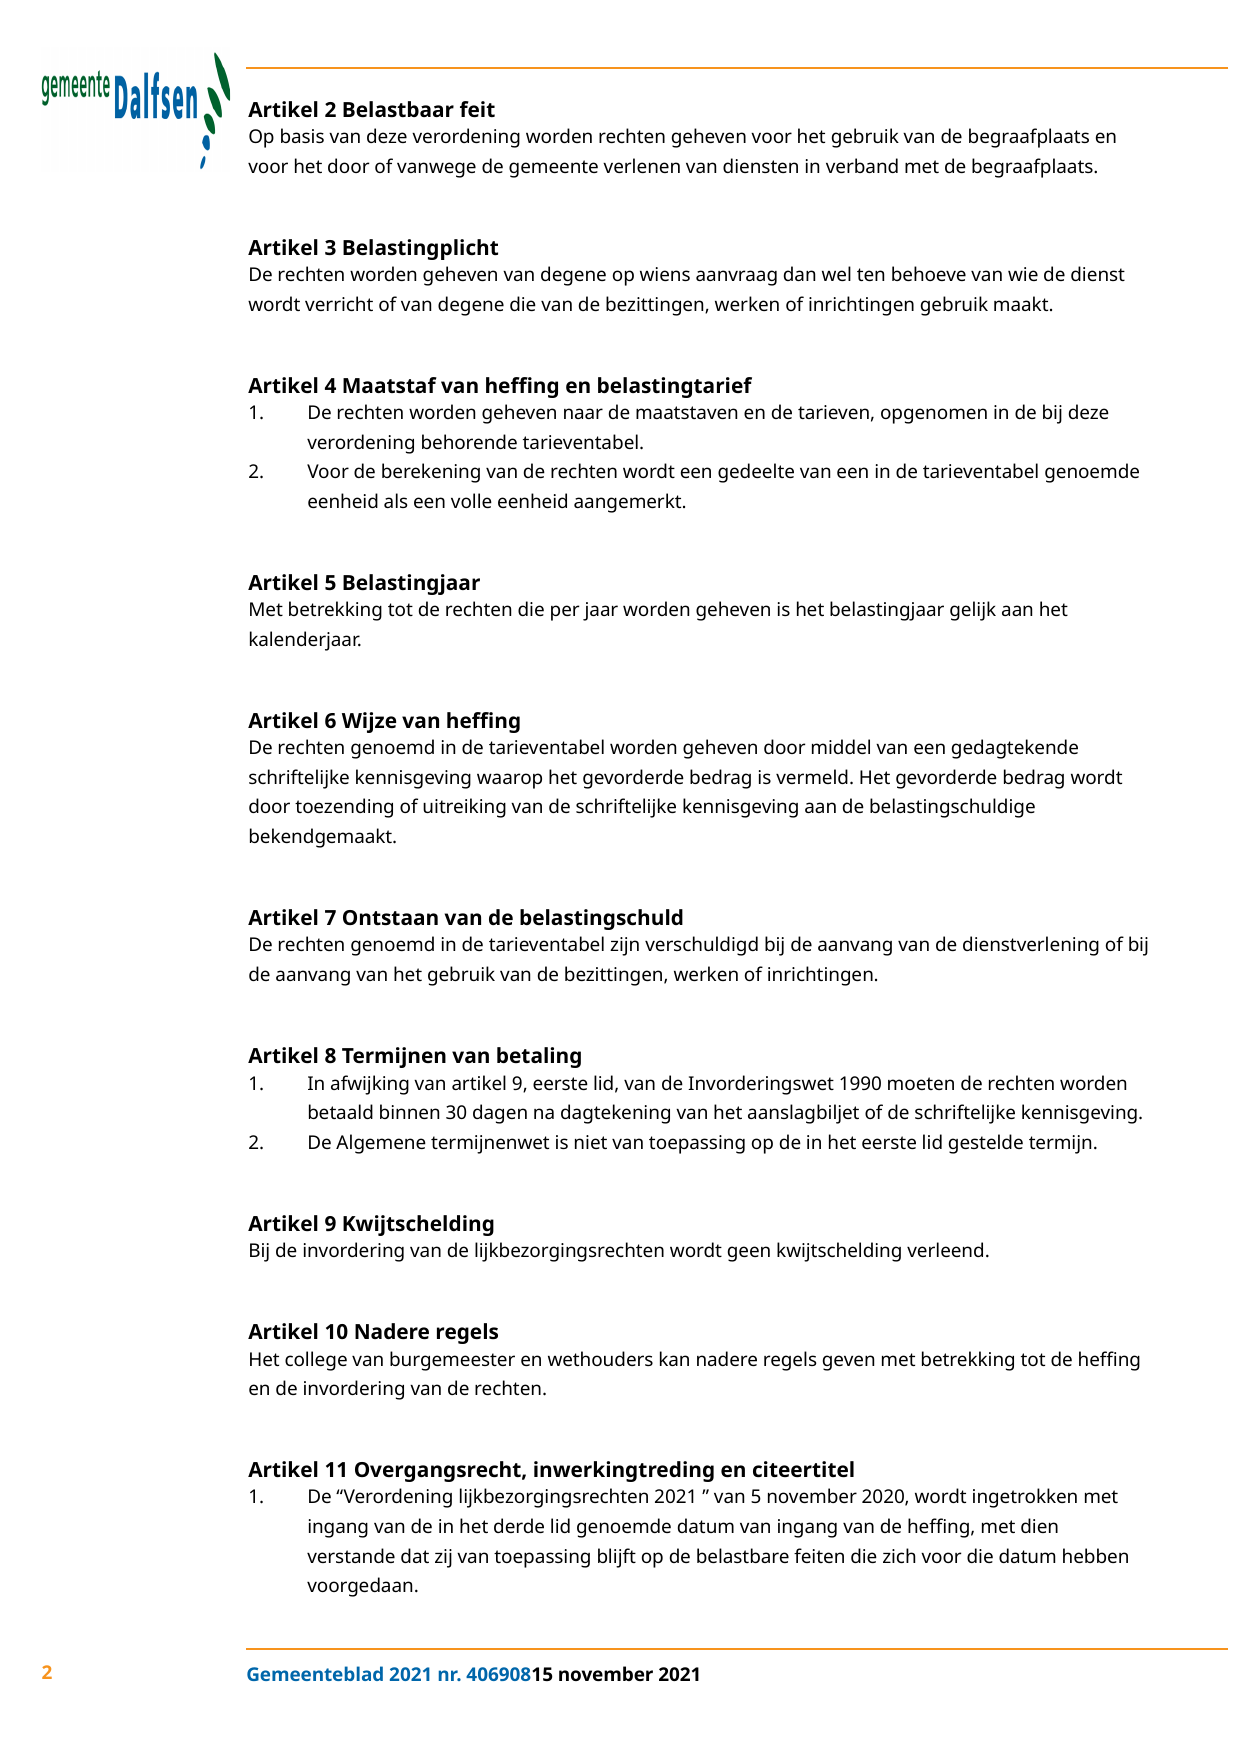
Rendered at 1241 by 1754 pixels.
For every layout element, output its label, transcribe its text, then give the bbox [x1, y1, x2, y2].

text De rechten genoemd in de tarieventabel zijn verschuldigd bij de aanvang van de dienstverlening of bij de aanvang van het gebruik van de bezittingen, werken of inrichtingen. [248, 932, 1152, 987]
picture [41, 47, 231, 172]
text Artikel 11 Overgangsrecht, inwerkingtreding en citeertitel [248, 1455, 1152, 1484]
text Artikel 7 Ontstaan van de belastingschuld [248, 903, 1152, 932]
text Artikel 10 Nadere regels [248, 1317, 1152, 1346]
text Het college van burgemeester en wethouders kan nadere regels geven met betrekking tot de heffing en de invordering van de rechten. [248, 1346, 1152, 1401]
text Artikel 4 Maatstaf van heffing en belastingtarief [248, 371, 1152, 399]
text Artikel 3 Belastingplicht [248, 233, 1152, 261]
text Op basis van deze verordening worden rechten geheven voor het gebruik van de begraafplaats en voor het door of vanwege de gemeente verlenen van diensten in verband met de begraafplaats. [248, 123, 1152, 178]
text De rechten worden geheven van degene op wiens aanvraag dan wel ten behoeve van wie de dienst wordt verricht of van degene die van de bezittingen, werken of inrichtingen gebruik maakt. [248, 261, 1152, 317]
text Met betrekking tot de rechten die per jaar worden geheven is het belastingjaar gelijk aan het kalenderjaar. [248, 596, 1152, 652]
list Voor de berekening van de rechten wordt een gedeelte van een in de tarieventabel genoemde eenheid als een volle eenheid aangemerkt. [248, 458, 1152, 514]
text Artikel 6 Wijze van heffing [248, 706, 1152, 734]
list De Algemene termijnenwet is niet van toepassing op de in het eerste lid gestelde termijn. [248, 1129, 1152, 1154]
text Artikel 5 Belastingjaar [248, 568, 1152, 596]
list De rechten worden geheven naar de maatstaven en de tarieven, opgenomen in de bij deze verordening behorende tarieventabel. [248, 399, 1152, 454]
text Artikel 9 Kwijtschelding [248, 1209, 1152, 1237]
text De rechten genoemd in de tarieventabel worden geheven door middel van een gedagtekende schriftelijke kennisgeving waarop het gevorderde bedrag is vermeld. Het gevorderde bedrag wordt door toezending of uitreiking van de schriftelijke kennisgeving aan de belastingschuldige bekendgemaakt. [248, 734, 1152, 849]
text Bij de invordering van de lijkbezorgingsrechten wordt geen kwijtschelding verleend. [248, 1237, 1152, 1263]
text Artikel 2 Belastbaar feit [248, 95, 1152, 123]
text Artikel 8 Termijnen van betaling [248, 1041, 1152, 1070]
list De “Verordening lijkbezorgingsrechten 2021 ” van 5 november 2020, wordt ingetrokken met ingang van de in het derde lid genoemde datum van ingang van de heffing, met dien verstande dat zij van toepassing blijft op de belastbare feiten die zich voor die datum hebben voorgedaan. [248, 1484, 1152, 1598]
list In afwijking van artikel 9, eerste lid, van de Invorderingswet 1990 moeten de rechten worden betaald binnen 30 dagen na dagtekening van het aanslagbiljet of de schriftelijke kennisgeving. [248, 1070, 1152, 1125]
